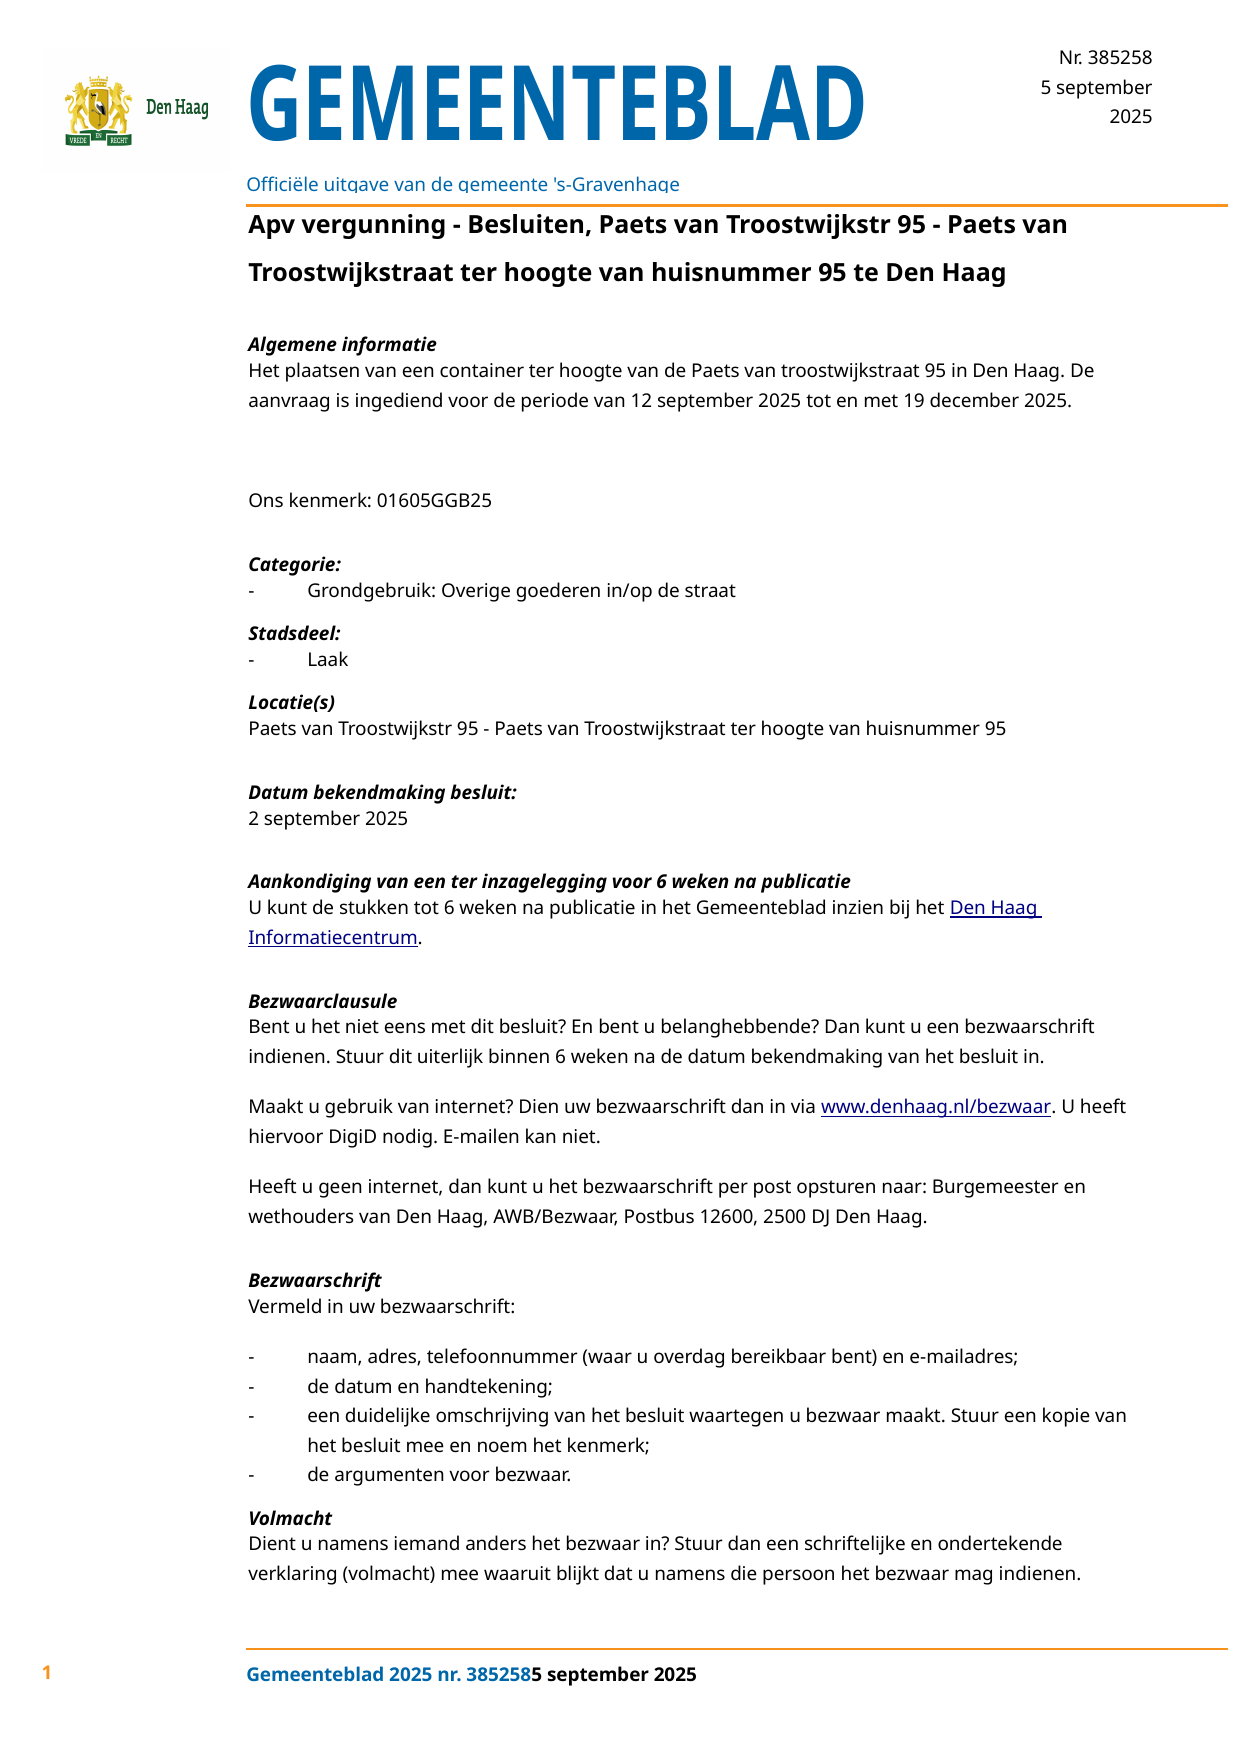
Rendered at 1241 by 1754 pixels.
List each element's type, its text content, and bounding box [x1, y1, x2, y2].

text 2 september 2025 [248, 805, 1152, 830]
text Bezwaarschrift [248, 1267, 1152, 1293]
list de argumenten voor bezwaar. [248, 1462, 1152, 1487]
text Categorie: [248, 552, 1152, 577]
text Maakt u gebruik van internet? Dien uw bezwaarschrift dan in via www.denhaag.nl/bezwaar. U heeft hiervoor DigiD nodig. E-mailen kan niet. [248, 1094, 1152, 1149]
text Stadsdeel: [248, 620, 1152, 646]
text Datum bekendmaking besluit: [248, 779, 1152, 805]
text Dient u namens iemand anders het bezwaar in? Stuur dan een schriftelijke en ondertekende verklaring (volmacht) mee waaruit blijkt dat u namens die persoon het bezwaar mag indienen. [248, 1531, 1152, 1586]
text Paets van Troostwijkstr 95 - Paets van Troostwijkstraat ter hoogte van huisnummer 95 [248, 715, 1152, 741]
text U kunt de stukken tot 6 weken na publicatie in het Gemeenteblad inzien bij het Den Haag Informatiecentrum. [248, 894, 1152, 950]
text Apv vergunning - Besluiten, Paets van Troostwijkstr 95 - Paets van Troostwijkstraat ter hoogte van huisnummer 95 te Den Haag [248, 207, 1152, 288]
picture [41, 47, 231, 172]
list de datum en handtekening; [248, 1373, 1152, 1399]
list naam, adres, telefoonnummer (waar u overdag bereikbaar bent) en e-mailadres; [248, 1343, 1152, 1369]
text Ons kenmerk: 01605GGB25 [248, 488, 1152, 513]
list Laak [248, 646, 1152, 672]
text Algemene informatie [248, 331, 1152, 357]
text Heeft u geen internet, dan kunt u het bezwaarschrift per post opsturen naar: Burgemeester en wethouders van Den Haag, AWB/Bezwaar, Postbus 12600, 2500 DJ Den Haag. [248, 1174, 1152, 1229]
text Bezwaarclausule [248, 988, 1152, 1014]
list een duidelijke omschrijving van het besluit waartegen u bezwaar maakt. Stuur een kopie van het besluit mee en noem het kenmerk; [248, 1402, 1152, 1458]
text Bent u het niet eens met dit besluit? En bent u belanghebbende? Dan kunt u een bezwaarschrift indienen. Stuur dit uiterlijk binnen 6 weken na de datum bekendmaking van het besluit in. [248, 1014, 1152, 1069]
text Locatie(s) [248, 689, 1152, 715]
text Het plaatsen van een container ter hoogte van de Paets van troostwijkstraat 95 in Den Haag. De aanvraag is ingediend voor de periode van 12 september 2025 tot en met 19 december 2025. [248, 357, 1152, 412]
text Volmacht [248, 1505, 1152, 1531]
text Vermeld in uw bezwaarschrift: [248, 1293, 1152, 1319]
list Grondgebruik: Overige goederen in/op de straat [248, 577, 1152, 603]
text Aankondiging van een ter inzagelegging voor 6 weken na publicatie [248, 869, 1152, 894]
